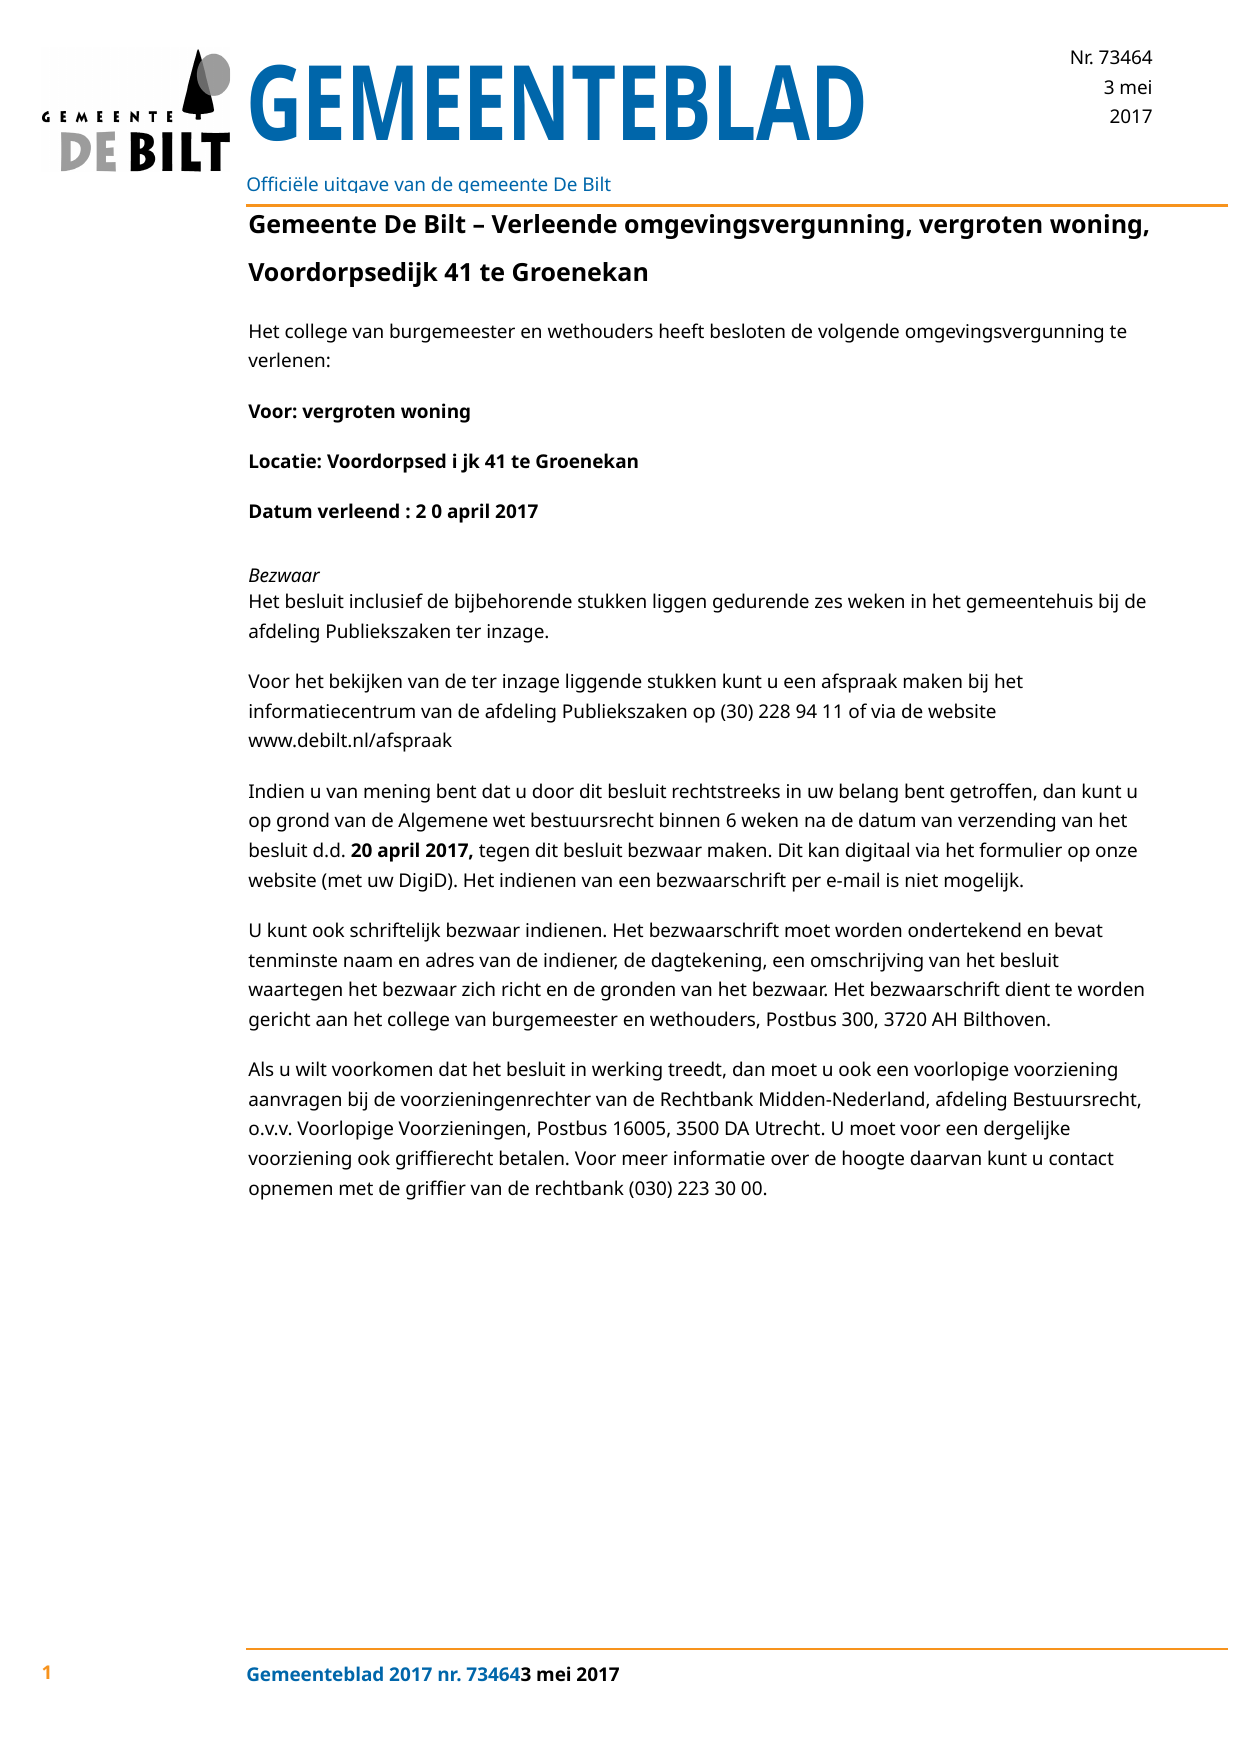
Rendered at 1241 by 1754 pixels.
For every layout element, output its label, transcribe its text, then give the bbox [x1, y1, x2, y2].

text Voor het bekijken van de ter inzage liggende stukken kunt u een afspraak maken bij het informatiecentrum van de afdeling Publiekszaken op (30) 228 94 11 of via de website www.debilt.nl/afspraak [248, 668, 1152, 753]
text Het college van burgemeester en wethouders heeft besloten de volgende omgevingsvergunning te verlenen: [248, 318, 1152, 373]
text Gemeente De Bilt – Verleende omgevingsvergunning, vergroten woning, Voordorpsedijk 41 te Groenekan [248, 207, 1152, 288]
text U kunt ook schriftelijk bezwaar indienen. Het bezwaarschrift moet worden ondertekend en bevat tenminste naam en adres van de indiener, de dagtekening, een omschrijving van het besluit waartegen het bezwaar zich richt en de gronden van het bezwaar. Het bezwaarschrift dient te worden gericht aan het college van burgemeester en wethouders, Postbus 300, 3720 AH Bilthoven. [248, 917, 1152, 1032]
text Datum verleend : 2 0 april 2017 [248, 499, 1152, 524]
text Voor: vergroten woning [248, 398, 1152, 424]
picture [41, 47, 231, 172]
text Het besluit inclusief de bijbehorende stukken liggen gedurende zes weken in het gemeentehuis bij de afdeling Publiekszaken ter inzage. [248, 588, 1152, 644]
text Bezwaar [248, 563, 1152, 588]
text Locatie: Voordorpsed i jk 41 te Groenekan [248, 448, 1152, 474]
text Indien u van mening bent dat u door dit besluit rechtstreeks in uw belang bent getroffen, dan kunt u op grond van de Algemene wet bestuursrecht binnen 6 weken na de datum van verzending van het besluit d.d. 20 april 2017, tegen dit besluit bezwaar maken. Dit kan digitaal via het formulier op onze website (met uw DigiD). Het indienen van een bezwaarschrift per e-mail is niet mogelijk. [248, 778, 1152, 892]
text Als u wilt voorkomen dat het besluit in werking treedt, dan moet u ook een voorlopige voorziening aanvragen bij de voorzieningenrechter van de Rechtbank Midden-Nederland, afdeling Bestuursrecht, o.v.v. Voorlopige Voorzieningen, Postbus 16005, 3500 DA Utrecht. U moet voor een dergelijke voorziening ook griffierecht betalen. Voor meer informatie over de hoogte daarvan kunt u contact opnemen met de griffier van de rechtbank (030) 223 30 00. [248, 1056, 1152, 1200]
